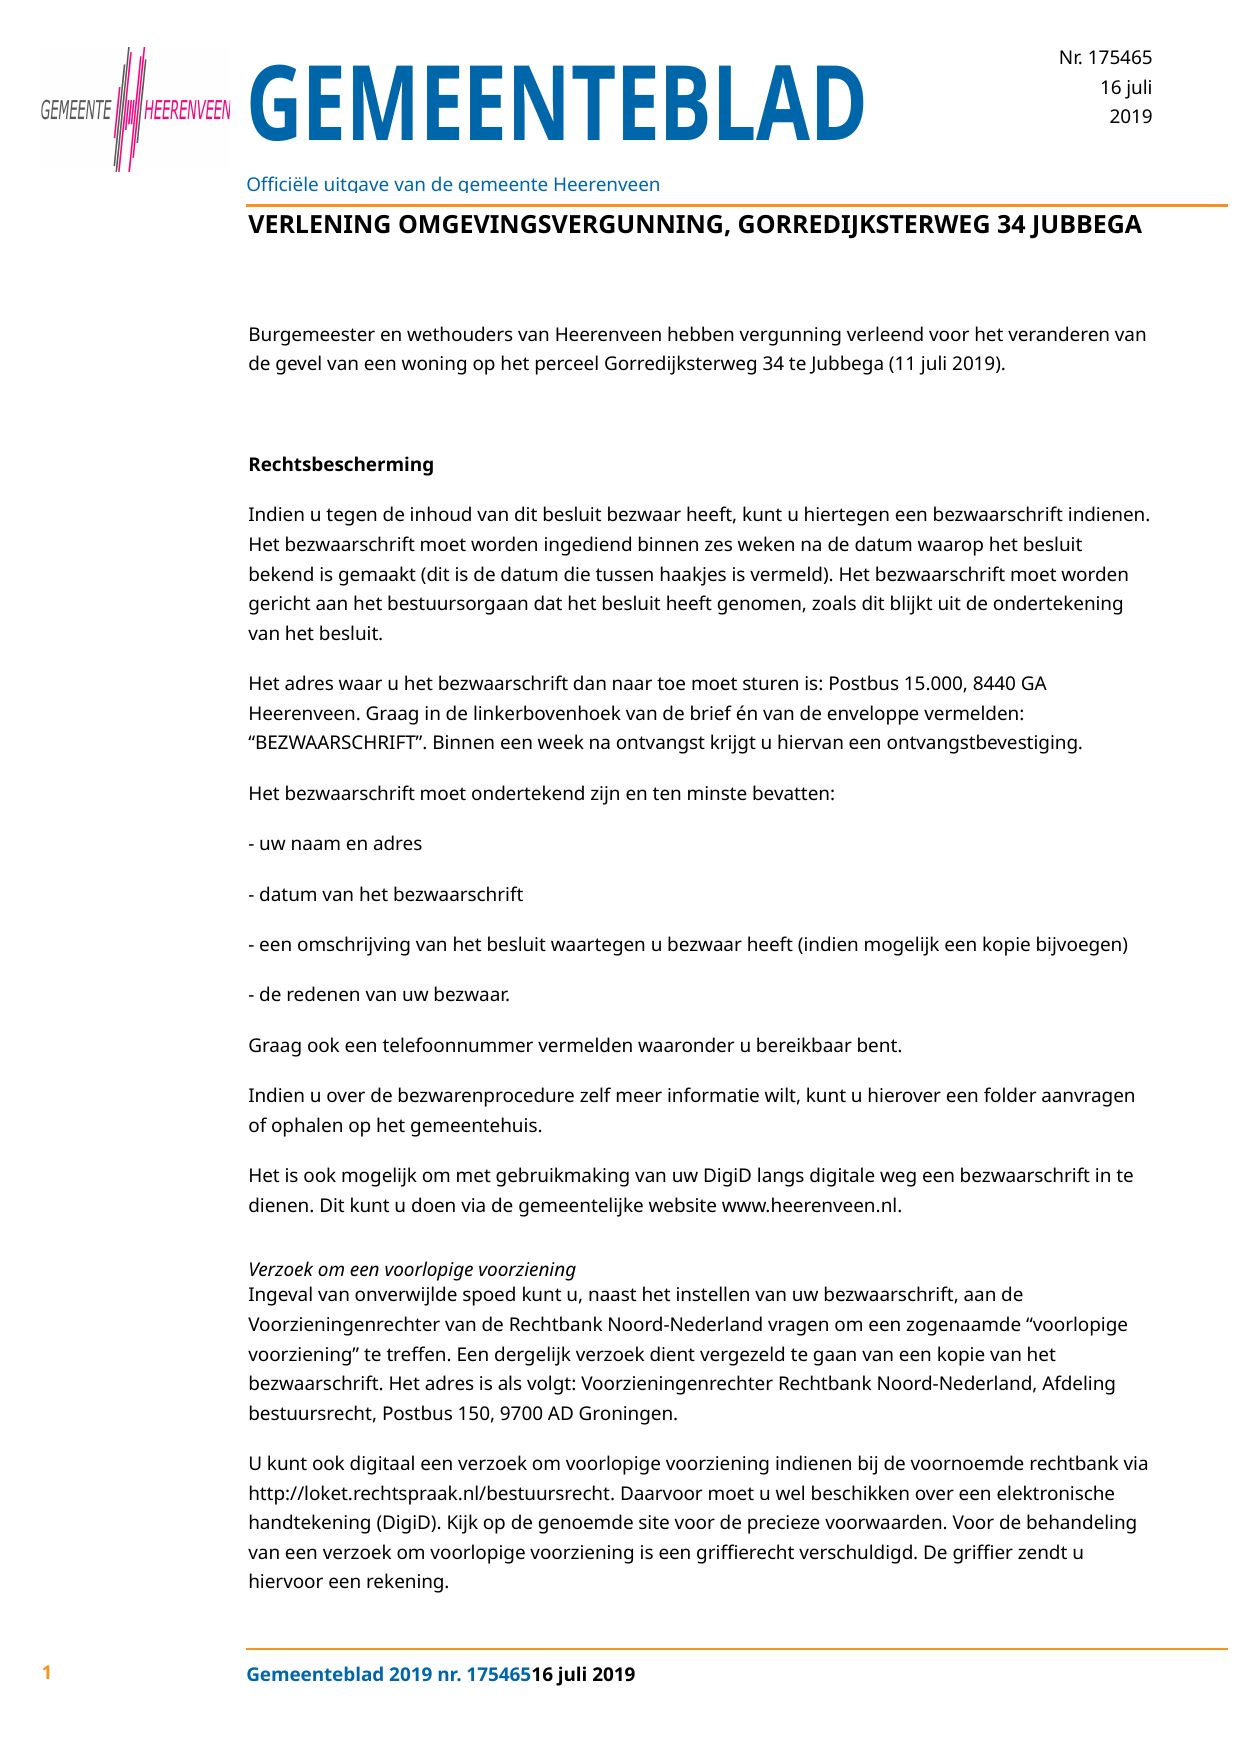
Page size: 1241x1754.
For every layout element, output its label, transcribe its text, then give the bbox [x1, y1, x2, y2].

text Verzoek om een voorlopige voorziening [248, 1256, 1152, 1282]
text U kunt ook digitaal een verzoek om voorlopige voorziening indienen bij de voornoemde rechtbank via http://loket.rechtspraak.nl/bestuursrecht. Daarvoor moet u wel beschikken over een elektronische handtekening (DigiD). Kijk op de genoemde site voor de precieze voorwaarden. Voor de behandeling van een verzoek om voorlopige voorziening is een griffierecht verschuldigd. De griffier zendt u hiervoor een rekening. [248, 1450, 1152, 1594]
text Ingeval van onverwijlde spoed kunt u, naast het instellen van uw bezwaarschrift, aan de Voorzieningenrechter van de Rechtbank Noord-Nederland vragen om een zogenaamde “voorlopige voorziening” te treffen. Een dergelijk verzoek dient vergezeld te gaan van een kopie van het bezwaarschrift. Het adres is als volgt: Voorzieningenrechter Rechtbank Noord-Nederland, Afdeling bestuursrecht, Postbus 150, 9700 AD Groningen. [248, 1282, 1152, 1426]
text Het bezwaarschrift moet ondertekend zijn en ten minste bevatten: [248, 780, 1152, 806]
text - uw naam en adres [248, 830, 1152, 856]
text - datum van het bezwaarschrift [248, 881, 1152, 906]
text Graag ook een telefoonnummer vermelden waaronder u bereikbaar bent. [248, 1032, 1152, 1058]
text VERLENING OMGEVINGSVERGUNNING, GORREDIJKSTERWEG 34 JUBBEGA [248, 207, 1152, 241]
text - een omschrijving van het besluit waartegen u bezwaar heeft (indien mogelijk een kopie bijvoegen) [248, 931, 1152, 957]
text Het adres waar u het bezwaarschrift dan naar toe moet sturen is: Postbus 15.000, 8440 GA Heerenveen. Graag in de linkerbovenhoek van de brief én van de enveloppe vermelden: “BEZWAARSCHRIFT”. Binnen een week na ontvangst krijgt u hiervan een ontvangstbevestiging. [248, 670, 1152, 755]
picture [41, 47, 231, 172]
text Rechtsbescherming [248, 451, 1152, 477]
text Burgemeester en wethouders van Heerenveen hebben vergunning verleend voor het veranderen van de gevel van een woning op het perceel Gorredijksterweg 34 te Jubbega (11 juli 2019). [248, 321, 1152, 376]
text Indien u tegen de inhoud van dit besluit bezwaar heeft, kunt u hiertegen een bezwaarschrift indienen. Het bezwaarschrift moet worden ingediend binnen zes weken na de datum waarop het besluit bekend is gemaakt (dit is de datum die tussen haakjes is vermeld). Het bezwaarschrift moet worden gericht aan het bestuursorgaan dat het besluit heeft genomen, zoals dit blijkt uit de ondertekening van het besluit. [248, 502, 1152, 646]
text Indien u over de bezwarenprocedure zelf meer informatie wilt, kunt u hierover een folder aanvragen of ophalen op het gemeentehuis. [248, 1082, 1152, 1138]
text Het is ook mogelijk om met gebruikmaking van uw DigiD langs digitale weg een bezwaarschrift in te dienen. Dit kunt u doen via de gemeentelijke website www.heerenveen.nl. [248, 1162, 1152, 1218]
text - de redenen van uw bezwaar. [248, 982, 1152, 1007]
